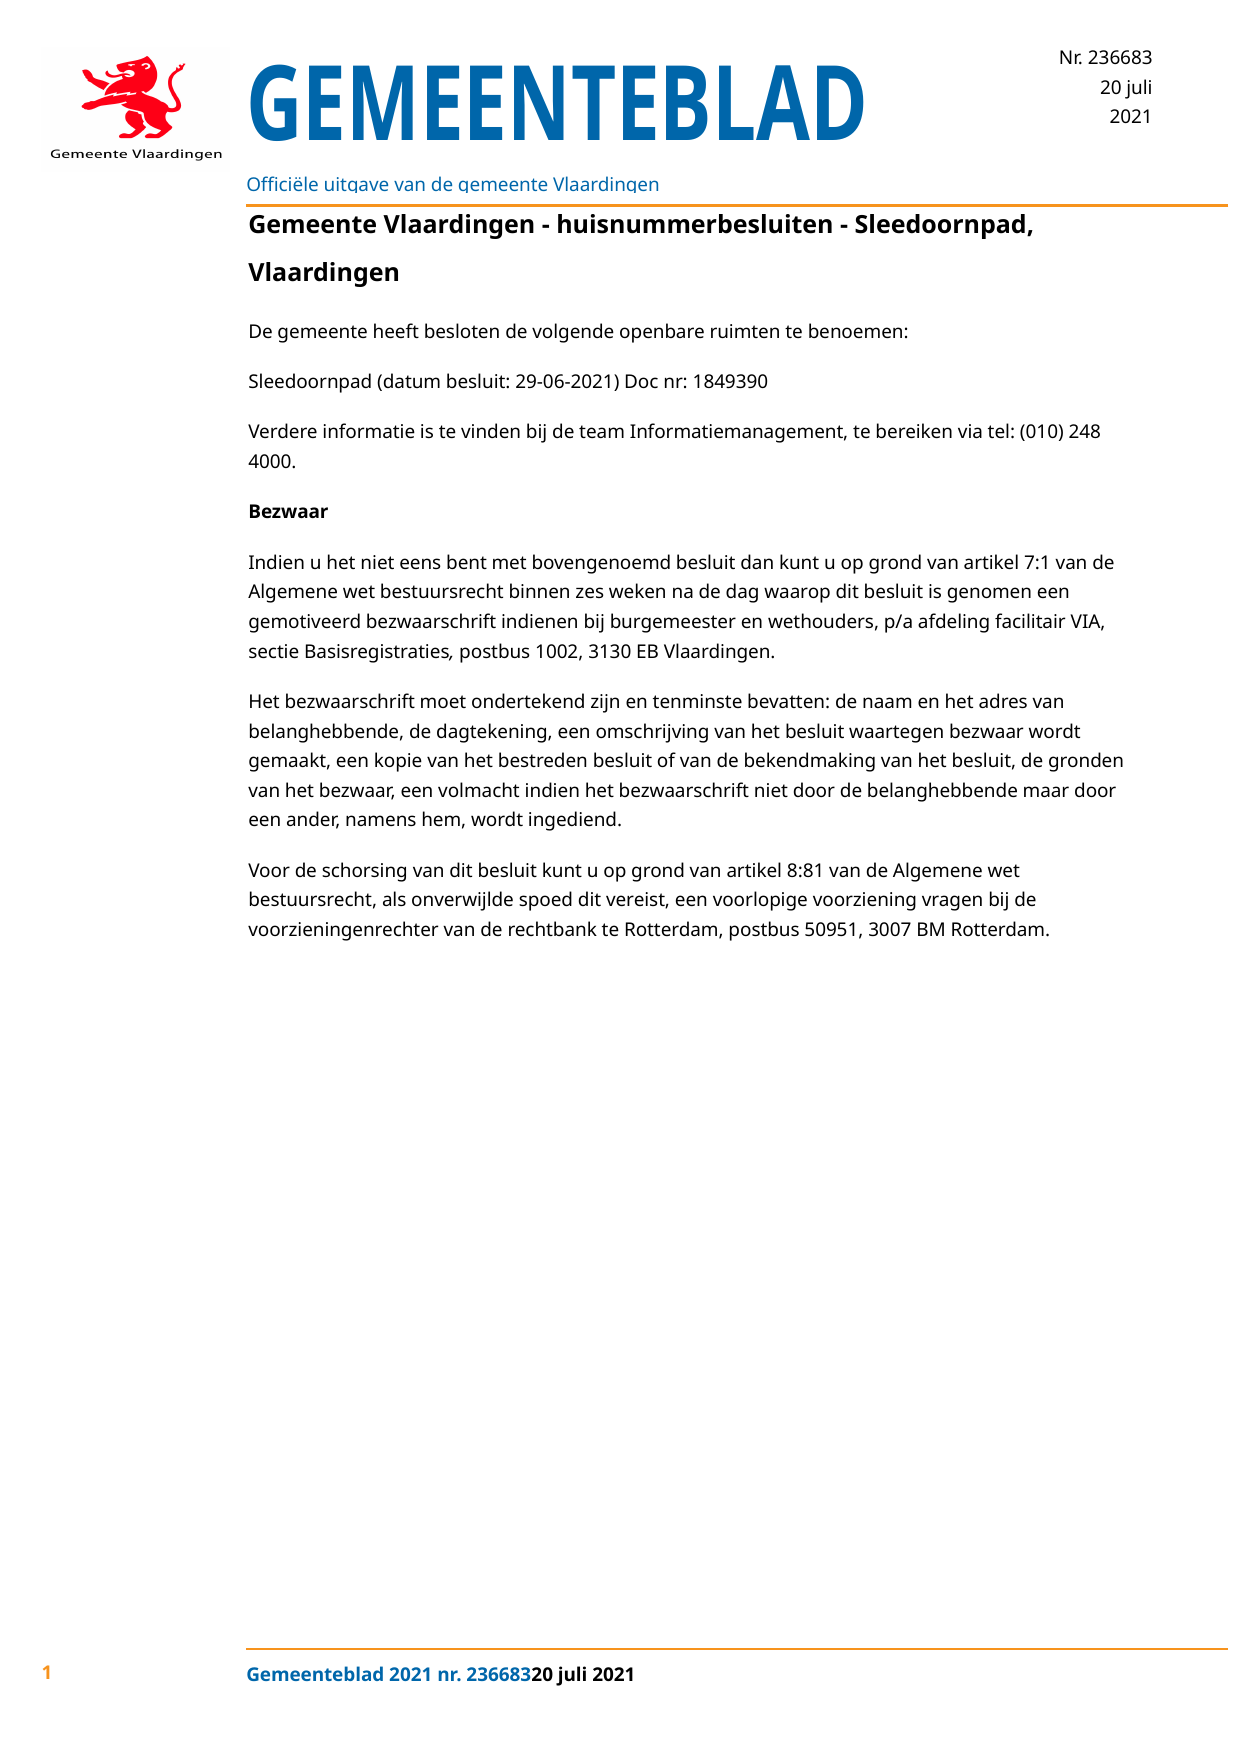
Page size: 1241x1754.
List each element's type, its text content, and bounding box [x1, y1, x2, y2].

picture [41, 47, 231, 172]
text Het bezwaarschrift moet ondertekend zijn en tenminste bevatten: de naam en het adres van belanghebbende, de dagtekening, een omschrijving van het besluit waartegen bezwaar wordt gemaakt, een kopie van het bestreden besluit of van de bekendmaking van het besluit, de gronden van het bezwaar, een volmacht indien het bezwaarschrift niet door de belanghebbende maar door een ander, namens hem, wordt ingediend. [248, 688, 1152, 832]
text Sleedoornpad (datum besluit: 29-06-2021) Doc nr: 1849390 [248, 368, 1152, 394]
text Bezwaar [248, 499, 1152, 524]
text Verdere informatie is te vinden bij de team Informatiemanagement, te bereiken via tel: (010) 248 4000. [248, 419, 1152, 474]
text Indien u het niet eens bent met bovengenoemd besluit dan kunt u op grond van artikel 7:1 van de Algemene wet bestuursrecht binnen zes weken na de dag waarop dit besluit is genomen een gemotiveerd bezwaarschrift indienen bij burgemeester en wethouders, p/a afdeling facilitair VIA, sectie Basisregistraties, postbus 1002, 3130 EB Vlaardingen. [248, 549, 1152, 664]
text Voor de schorsing van dit besluit kunt u op grond van artikel 8:81 van de Algemene wet bestuursrecht, als onverwijlde spoed dit vereist, een voorlopige voorziening vragen bij de voorzieningenrechter van de rechtbank te Rotterdam, postbus 50951, 3007 BM Rotterdam. [248, 857, 1152, 942]
text Gemeente Vlaardingen - huisnummerbesluiten - Sleedoornpad, Vlaardingen [248, 207, 1152, 288]
text De gemeente heeft besloten de volgende openbare ruimten te benoemen: [248, 318, 1152, 344]
